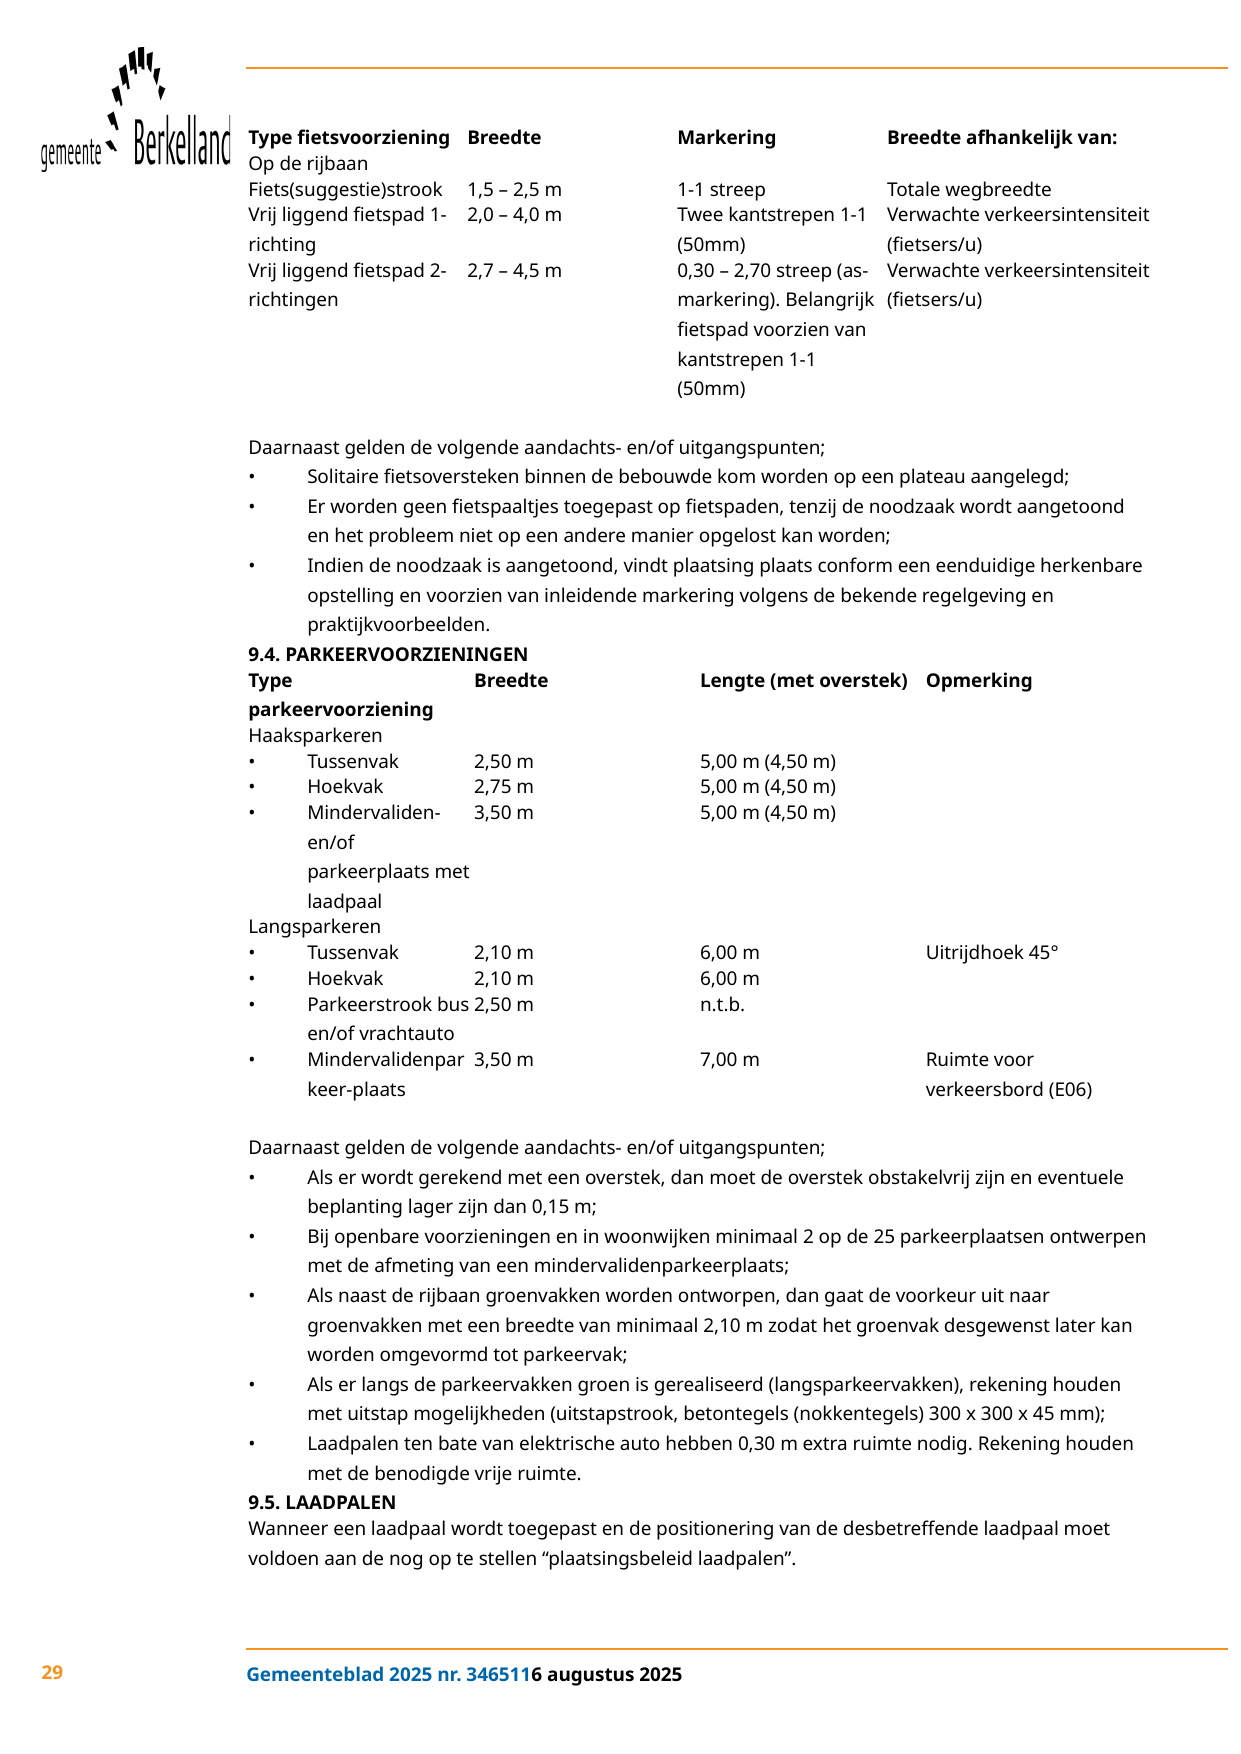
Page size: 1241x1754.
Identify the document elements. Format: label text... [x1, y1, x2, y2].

text Daarnaast gelden de volgende aandachts- en/of uitgangspunten; [248, 1134, 1152, 1160]
table_cell Langsparkeren [248, 914, 474, 939]
table_cell [926, 799, 1152, 914]
text Wanneer een laadpaal wordt toegepast en de positionering van de desbetreffende laadpaal moet voldoen aan de nog op te stellen “plaatsingsbeleid laadpalen”. [248, 1515, 1152, 1570]
table_cell [474, 722, 700, 748]
table_header Breedte [467, 125, 677, 150]
table_header Type fietsvoorziening [248, 125, 467, 150]
table_cell 2,75 m [474, 774, 700, 799]
table_cell 5,00 m (4,50 m) [700, 799, 926, 914]
table_cell 2,50 m [474, 991, 700, 1046]
list Als er langs de parkeervakken groen is gerealiseerd (langsparkeervakken), rekening houden met uitstap mogelijkheden (uitstapstrook, betontegels (nokkentegels) 300 x 300 x 45 mm); [248, 1371, 1152, 1426]
picture [41, 47, 231, 172]
table_cell 2,10 m [474, 965, 700, 991]
list Er worden geen fietspaaltjes toegepast op fietspaden, tenzij de noodzaak wordt aangetoond en het probleem niet op een andere manier opgelost kan worden; [248, 493, 1152, 548]
table_cell Parkeerstrook bus en/of vrachtauto [248, 991, 474, 1046]
table_cell [926, 914, 1152, 939]
text Daarnaast gelden de volgende aandachts- en/of uitgangspunten; [248, 434, 1152, 459]
table_cell 7,00 m [700, 1046, 926, 1102]
text 9.4. PARKEERVOORZIENINGEN [248, 641, 1152, 667]
list Als er wordt gerekend met een overstek, dan moet de overstek obstakelvrij zijn en eventuele beplanting lager zijn dan 0,15 m; [248, 1164, 1152, 1219]
list Solitaire fietsoversteken binnen de bebouwde kom worden op een plateau aangelegd; [248, 463, 1152, 489]
list Indien de noodzaak is aangetoond, vindt plaatsing plaats conform een eenduidige herkenbare opstelling en voorzien van inleidende markering volgens de bekende regelgeving en praktijkvoorbeelden. [248, 552, 1152, 637]
table_cell [677, 150, 887, 176]
table_cell Vrij liggend fietspad 1-richting [248, 202, 467, 257]
table_cell [926, 748, 1152, 773]
table_header Breedte [474, 667, 700, 722]
table_cell Op de rijbaan [248, 150, 467, 176]
table_cell Vrij liggend fietspad 2-richtingen [248, 257, 467, 401]
table_header Markering [677, 125, 887, 150]
table_cell Mindervalidenparkeer-plaats [248, 1046, 474, 1102]
table_cell [926, 965, 1152, 991]
table_header Type parkeervoorziening [248, 667, 474, 722]
table_cell 2,0 – 4,0 m [467, 202, 677, 257]
text 9.5. LAADPALEN [248, 1489, 1152, 1515]
table_cell Fiets(suggestie)strook [248, 176, 467, 202]
table_cell 1-1 streep [677, 176, 887, 202]
table_cell 3,50 m [474, 799, 700, 914]
table_cell [700, 722, 926, 748]
table_cell Totale wegbreedte [887, 176, 1152, 202]
table_cell [887, 150, 1152, 176]
list Als naast de rijbaan groenvakken worden ontworpen, dan gaat de voorkeur uit naar groenvakken met een breedte van minimaal 2,10 m zodat het groenvak desgewenst later kan worden omgevormd tot parkeervak; [248, 1282, 1152, 1367]
table_cell n.t.b. [700, 991, 926, 1046]
table_cell 6,00 m [700, 965, 926, 991]
table_cell Tussenvak [248, 748, 474, 773]
table_cell [467, 150, 677, 176]
table_cell Hoekvak [248, 965, 474, 991]
table_cell 5,00 m (4,50 m) [700, 748, 926, 773]
table_cell 1,5 – 2,5 m [467, 176, 677, 202]
table_cell 2,7 – 4,5 m [467, 257, 677, 401]
table_cell 2,10 m [474, 940, 700, 965]
list Bij openbare voorzieningen en in woonwijken minimaal 2 op de 25 parkeerplaatsen ontwerpen met de afmeting van een mindervalidenparkeerplaats; [248, 1223, 1152, 1278]
table_cell [700, 914, 926, 939]
list Laadpalen ten bate van elektrische auto hebben 0,30 m extra ruimte nodig. Rekening houden met de benodigde vrije ruimte. [248, 1430, 1152, 1486]
table_cell 2,50 m [474, 748, 700, 773]
table_cell Uitrijdhoek 45° [926, 940, 1152, 965]
table_cell Verwachte verkeersintensiteit (fietsers/u) [887, 257, 1152, 401]
table_cell [926, 722, 1152, 748]
table_cell 0,30 – 2,70 streep (as-markering). Belangrijk fietspad voorzien van kantstrepen 1-1 (50mm) [677, 257, 887, 401]
table_cell [474, 914, 700, 939]
table_cell Mindervaliden- en/of parkeerplaats met laadpaal [248, 799, 474, 914]
table_cell 6,00 m [700, 940, 926, 965]
table_cell Tussenvak [248, 940, 474, 965]
table_cell Haaksparkeren [248, 722, 474, 748]
table_cell [926, 991, 1152, 1046]
table_header Breedte afhankelijk van: [887, 125, 1152, 150]
table_cell 5,00 m (4,50 m) [700, 774, 926, 799]
table_cell Hoekvak [248, 774, 474, 799]
table_header Opmerking [926, 667, 1152, 722]
table_cell Verwachte verkeersintensiteit (fietsers/u) [887, 202, 1152, 257]
table_cell 3,50 m [474, 1046, 700, 1102]
table_header Lengte (met overstek) [700, 667, 926, 722]
table_cell [926, 774, 1152, 799]
table_cell Ruimte voor verkeersbord (E06) [926, 1046, 1152, 1102]
table_cell Twee kantstrepen 1-1 (50mm) [677, 202, 887, 257]
